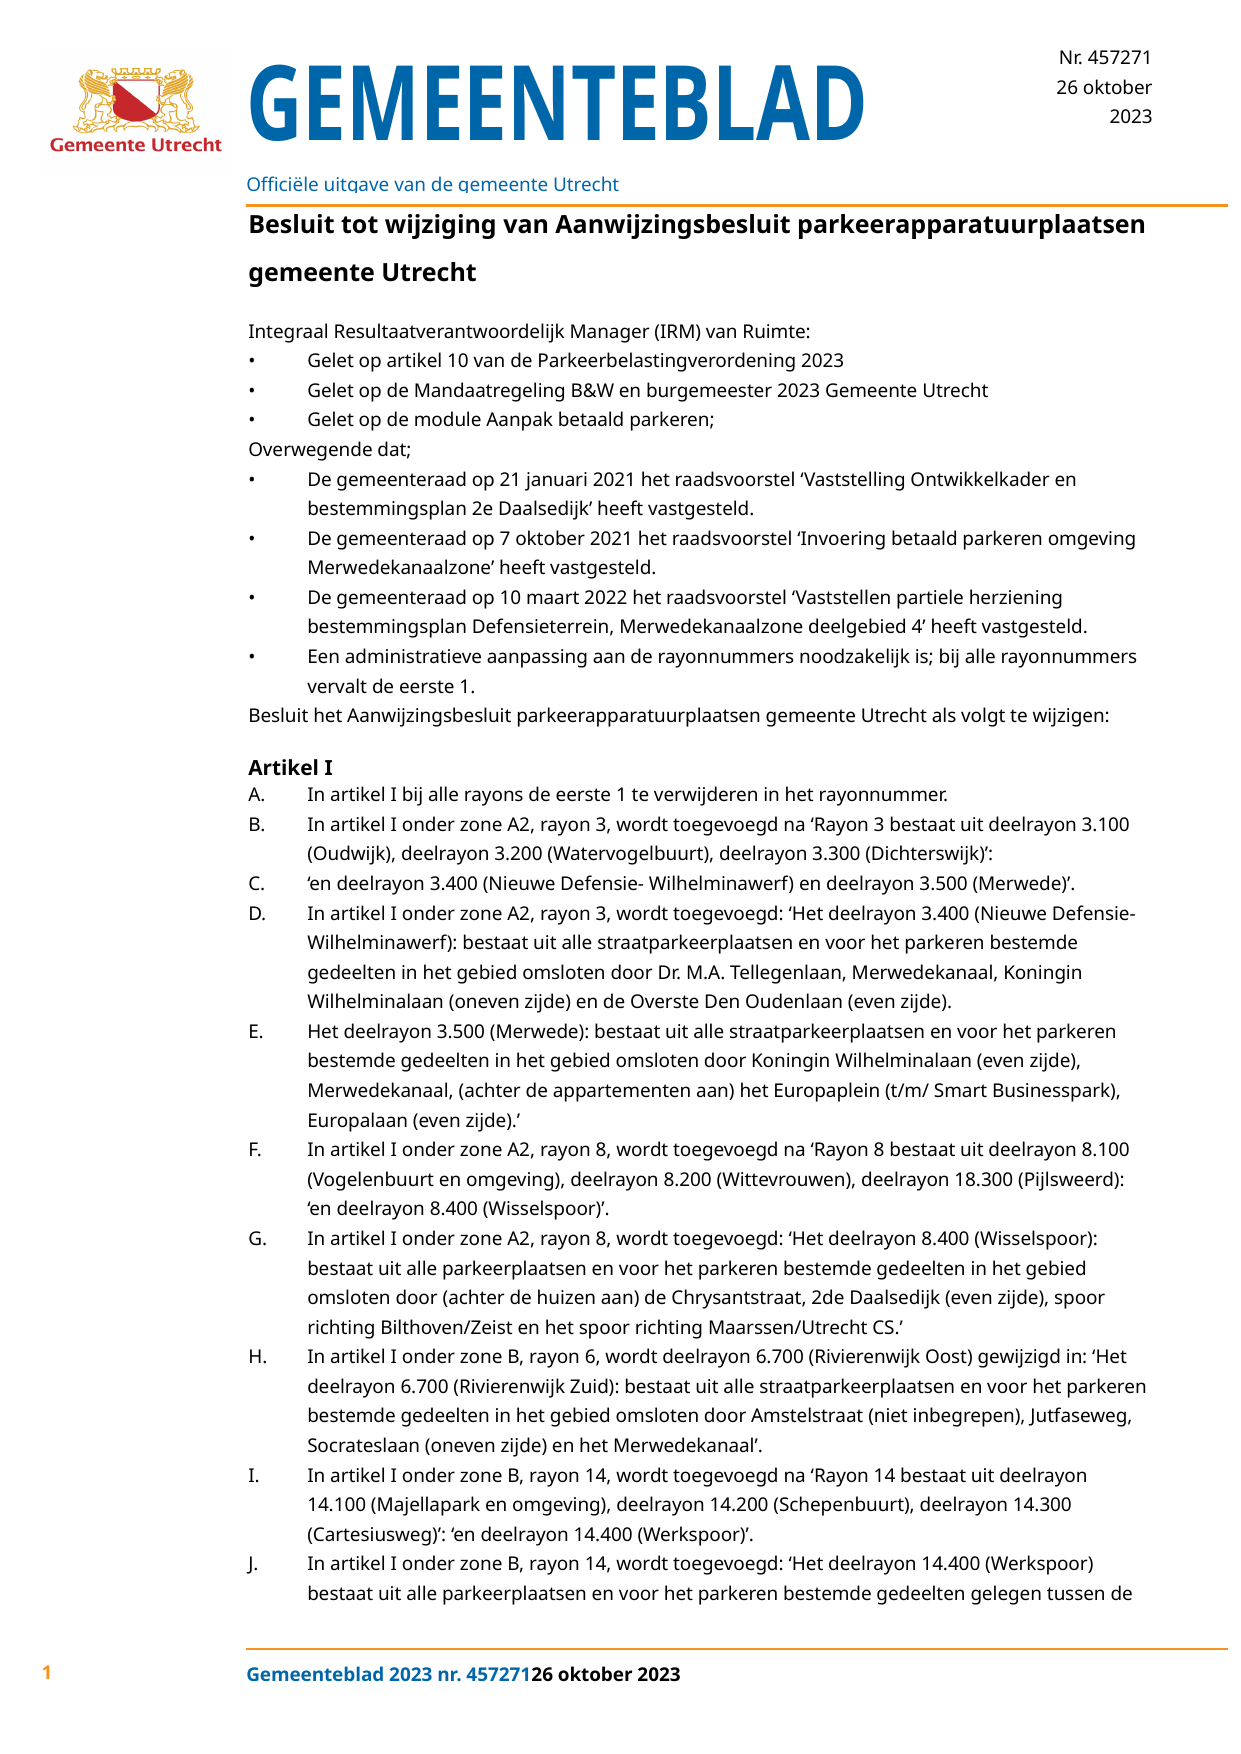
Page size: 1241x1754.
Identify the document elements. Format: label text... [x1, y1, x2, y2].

text Besluit tot wijziging van Aanwijzingsbesluit parkeerapparatuurplaatsen gemeente Utrecht [248, 207, 1152, 288]
list In artikel I onder zone B, rayon 6, wordt deelrayon 6.700 (Rivierenwijk Oost) gewijzigd in: ‘Het deelrayon 6.700 (Rivierenwijk Zuid): bestaat uit alle straatparkeerplaatsen en voor het parkeren bestemde gedeelten in het gebied omsloten door Amstelstraat (niet inbegrepen), Jutfaseweg, Socrateslaan (oneven zijde) en het Merwedekanaal’. [248, 1343, 1152, 1458]
list In artikel I onder zone A2, rayon 8, wordt toegevoegd: ‘Het deelrayon 8.400 (Wisselspoor): bestaat uit alle parkeerplaatsen en voor het parkeren bestemde gedeelten in het gebied omsloten door (achter de huizen aan) de Chrysantstraat, 2de Daalsedijk (even zijde), spoor richting Bilthoven/Zeist en het spoor richting Maarssen/Utrecht CS.’ [248, 1225, 1152, 1339]
list In artikel I onder zone B, rayon 14, wordt toegevoegd na ‘Rayon 14 bestaat uit deelrayon 14.100 (Majellapark en omgeving), deelrayon 14.200 (Schepenbuurt), deelrayon 14.300 (Cartesiusweg)’: ‘en deelrayon 14.400 (Werkspoor)’. [248, 1462, 1152, 1547]
list De gemeenteraad op 10 maart 2022 het raadsvoorstel ‘Vaststellen partiele herziening bestemmingsplan Defensieterrein, Merwedekanaalzone deelgebied 4’ heeft vastgesteld. [248, 584, 1152, 639]
list De gemeenteraad op 7 oktober 2021 het raadsvoorstel ‘Invoering betaald parkeren omgeving Merwedekanaalzone’ heeft vastgesteld. [248, 525, 1152, 580]
list In artikel I onder zone B, rayon 14, wordt toegevoegd: ‘Het deelrayon 14.400 (Werkspoor) bestaat uit alle parkeerplaatsen en voor het parkeren bestemde gedeelten gelegen tussen de [248, 1551, 1152, 1606]
list In artikel I onder zone A2, rayon 3, wordt toegevoegd: ‘Het deelrayon 3.400 (Nieuwe Defensie- Wilhelminawerf): bestaat uit alle straatparkeerplaatsen en voor het parkeren bestemde gedeelten in het gebied omsloten door Dr. M.A. Tellegenlaan, Merwedekanaal, Koningin Wilhelminalaan (oneven zijde) en de Overste Den Oudenlaan (even zijde). [248, 900, 1152, 1014]
picture [41, 47, 231, 172]
list De gemeenteraad op 21 januari 2021 het raadsvoorstel ‘Vaststelling Ontwikkelkader en bestemmingsplan 2e Daalsedijk’ heeft vastgesteld. [248, 466, 1152, 521]
list ‘en deelrayon 3.400 (Nieuwe Defensie- Wilhelminawerf) en deelrayon 3.500 (Merwede)’. [248, 870, 1152, 896]
list Een administratieve aanpassing aan de rayonnummers noodzakelijk is; bij alle rayonnummers vervalt de eerste 1. [248, 643, 1152, 699]
text Overwegende dat; [248, 436, 1152, 462]
list In artikel I onder zone A2, rayon 8, wordt toegevoegd na ‘Rayon 8 bestaat uit deelrayon 8.100 (Vogelenbuurt en omgeving), deelrayon 8.200 (Wittevrouwen), deelrayon 18.300 (Pijlsweerd): ‘en deelrayon 8.400 (Wisselspoor)’. [248, 1136, 1152, 1221]
text Besluit het Aanwijzingsbesluit parkeerapparatuurplaatsen gemeente Utrecht als volgt te wijzigen: [248, 702, 1152, 728]
text Integraal Resultaatverantwoordelijk Manager (IRM) van Ruimte: [248, 318, 1152, 344]
list Gelet op de module Aanpak betaald parkeren; [248, 407, 1152, 432]
list In artikel I bij alle rayons de eerste 1 te verwijderen in het rayonnummer. [248, 781, 1152, 807]
list In artikel I onder zone A2, rayon 3, wordt toegevoegd na ‘Rayon 3 bestaat uit deelrayon 3.100 (Oudwijk), deelrayon 3.200 (Watervogelbuurt), deelrayon 3.300 (Dichterswijk)’: [248, 811, 1152, 866]
list Gelet op artikel 10 van de Parkeerbelastingverordening 2023 [248, 347, 1152, 373]
text Artikel I [248, 753, 1152, 781]
list Gelet op de Mandaatregeling B&W en burgemeester 2023 Gemeente Utrecht [248, 377, 1152, 403]
list Het deelrayon 3.500 (Merwede): bestaat uit alle straatparkeerplaatsen en voor het parkeren bestemde gedeelten in het gebied omsloten door Koningin Wilhelminalaan (even zijde), Merwedekanaal, (achter de appartementen aan) het Europaplein (t/m/ Smart Businesspark), Europalaan (even zijde).’ [248, 1018, 1152, 1132]
